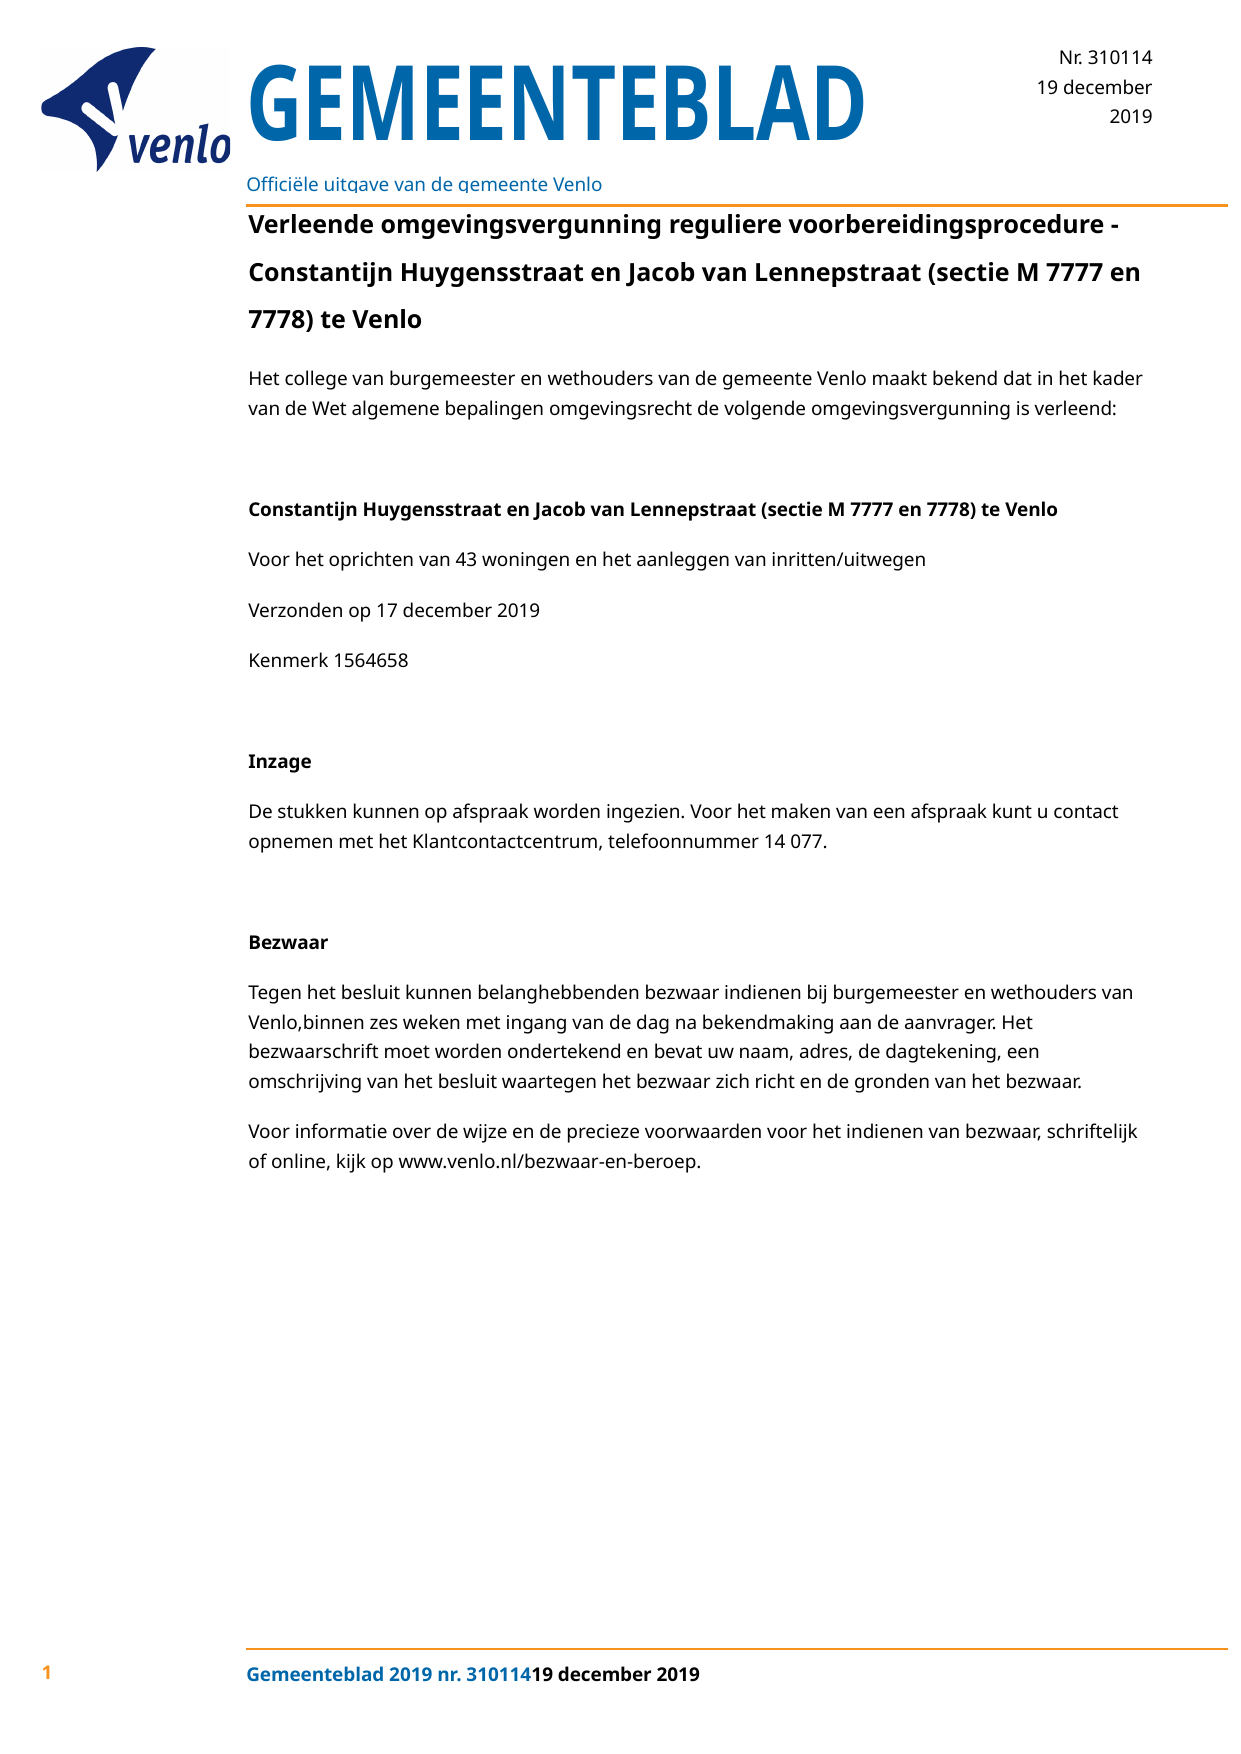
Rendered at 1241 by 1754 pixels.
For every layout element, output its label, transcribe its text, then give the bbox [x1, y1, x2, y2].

text Voor informatie over de wijze en de precieze voorwaarden voor het indienen van bezwaar, schriftelijk of online, kijk op www.venlo.nl/bezwaar-en-beroep. [248, 1118, 1152, 1174]
text Tegen het besluit kunnen belanghebbenden bezwaar indienen bij burgemeester en wethouders van Venlo,binnen zes weken met ingang van de dag na bekendmaking aan de aanvrager. Het bezwaarschrift moet worden ondertekend en bevat uw naam, adres, de dagtekening, een omschrijving van het besluit waartegen het bezwaar zich richt en de gronden van het bezwaar. [248, 979, 1152, 1094]
picture [41, 47, 231, 172]
text Inzage [248, 748, 1152, 774]
text Kenmerk 1564658 [248, 647, 1152, 673]
text Voor het oprichten van 43 woningen en het aanleggen van inritten/uitwegen [248, 546, 1152, 572]
text Constantijn Huygensstraat en Jacob van Lennepstraat (sectie M 7777 en 7778) te Venlo [248, 496, 1152, 522]
text De stukken kunnen op afspraak worden ingezien. Voor het maken van een afspraak kunt u contact opnemen met het Klantcontactcentrum, telefoonnummer 14 077. [248, 798, 1152, 854]
text Bezwaar [248, 929, 1152, 954]
text Verleende omgevingsvergunning reguliere voorbereidingsprocedure - Constantijn Huygensstraat en Jacob van Lennepstraat (sectie M 7777 en 7778) te Venlo [248, 207, 1152, 336]
text Verzonden op 17 december 2019 [248, 597, 1152, 622]
text Het college van burgemeester en wethouders van de gemeente Venlo maakt bekend dat in het kader van de Wet algemene bepalingen omgevingsrecht de volgende omgevingsvergunning is verleend: [248, 366, 1152, 421]
